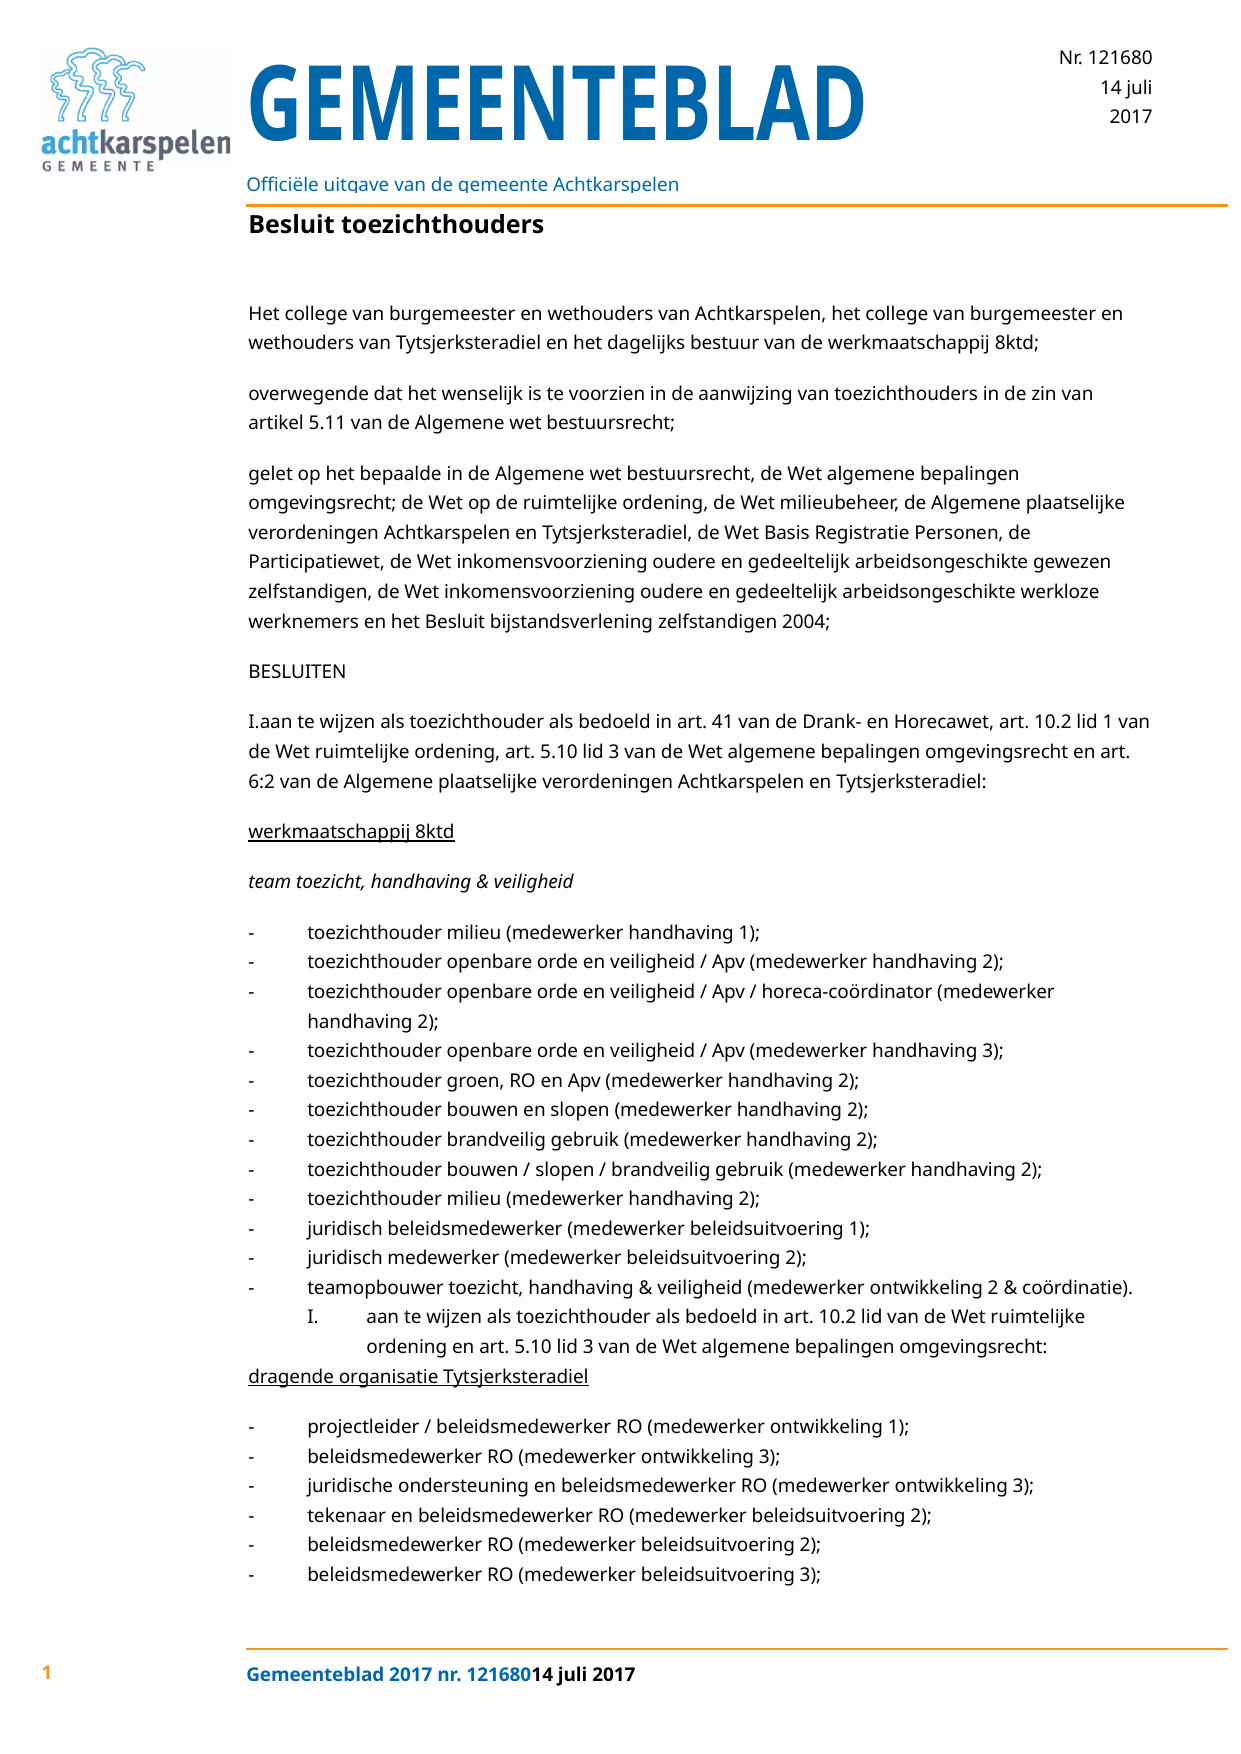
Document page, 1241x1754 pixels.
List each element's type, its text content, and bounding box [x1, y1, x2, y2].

list toezichthouder bouwen / slopen / brandveilig gebruik (medewerker handhaving 2); [248, 1156, 1152, 1181]
list toezichthouder bouwen en slopen (medewerker handhaving 2); [248, 1097, 1152, 1122]
list tekenaar en beleidsmedewerker RO (medewerker beleidsuitvoering 2); [248, 1502, 1152, 1528]
list beleidsmedewerker RO (medewerker beleidsuitvoering 2); [248, 1532, 1152, 1557]
list teamopbouwer toezicht, handhaving & veiligheid (medewerker ontwikkeling 2 & coördinatie). [248, 1274, 1152, 1300]
list beleidsmedewerker RO (medewerker ontwikkeling 3); [248, 1443, 1152, 1468]
text dragende organisatie Tytsjerksteradiel [248, 1363, 1152, 1388]
text Het college van burgemeester en wethouders van Achtkarspelen, het college van burgemeester en wethouders van Tytsjerksteradiel en het dagelijks bestuur van de werkmaatschappij 8ktd; [248, 300, 1152, 355]
list toezichthouder openbare orde en veiligheid / Apv (medewerker handhaving 3); [248, 1037, 1152, 1063]
list juridisch medewerker (medewerker beleidsuitvoering 2); [248, 1244, 1152, 1270]
text team toezicht, handhaving & veiligheid [248, 869, 1152, 894]
text werkmaatschappij 8ktd [248, 818, 1152, 844]
text overwegende dat het wenselijk is te voorzien in de aanwijzing van toezichthouders in de zin van artikel 5.11 van de Algemene wet bestuursrecht; [248, 380, 1152, 435]
list toezichthouder milieu (medewerker handhaving 2); [248, 1185, 1152, 1211]
list beleidsmedewerker RO (medewerker beleidsuitvoering 3); [248, 1561, 1152, 1587]
list juridische ondersteuning en beleidsmedewerker RO (medewerker ontwikkeling 3); [248, 1472, 1152, 1498]
list toezichthouder openbare orde en veiligheid / Apv (medewerker handhaving 2); [248, 949, 1152, 974]
text I.aan te wijzen als toezichthouder als bedoeld in art. 41 van de Drank- en Horecawet, art. 10.2 lid 1 van de Wet ruimtelijke ordening, art. 5.10 lid 3 van de Wet algemene bepalingen omgevingsrecht en art. 6:2 van de Algemene plaatselijke verordeningen Achtkarspelen en Tytsjerksteradiel: [248, 709, 1152, 793]
list aan te wijzen als toezichthouder als bedoeld in art. 10.2 lid van de Wet ruimtelijke ordening en art. 5.10 lid 3 van de Wet algemene bepalingen omgevingsrecht: [307, 1304, 1152, 1359]
list toezichthouder openbare orde en veiligheid / Apv / horeca-coördinator (medewerker handhaving 2); [248, 978, 1152, 1033]
list toezichthouder groen, RO en Apv (medewerker handhaving 2); [248, 1067, 1152, 1093]
list toezichthouder brandveilig gebruik (medewerker handhaving 2); [248, 1126, 1152, 1152]
list toezichthouder milieu (medewerker handhaving 1); [248, 919, 1152, 945]
text Besluit toezichthouders [248, 207, 1152, 241]
list juridisch beleidsmedewerker (medewerker beleidsuitvoering 1); [248, 1215, 1152, 1241]
list projectleider / beleidsmedewerker RO (medewerker ontwikkeling 1); [248, 1413, 1152, 1439]
picture [41, 47, 231, 172]
text gelet op het bepaalde in de Algemene wet bestuursrecht, de Wet algemene bepalingen omgevingsrecht; de Wet op de ruimtelijke ordening, de Wet milieubeheer, de Algemene plaatselijke verordeningen Achtkarspelen en Tytsjerksteradiel, de Wet Basis Registratie Personen, de Participatiewet, de Wet inkomensvoorziening oudere en gedeeltelijk arbeidsongeschikte gewezen zelfstandigen, de Wet inkomensvoorziening oudere en gedeeltelijk arbeidsongeschikte werkloze werknemers en het Besluit bijstandsverlening zelfstandigen 2004; [248, 460, 1152, 633]
text BESLUITEN [248, 658, 1152, 684]
